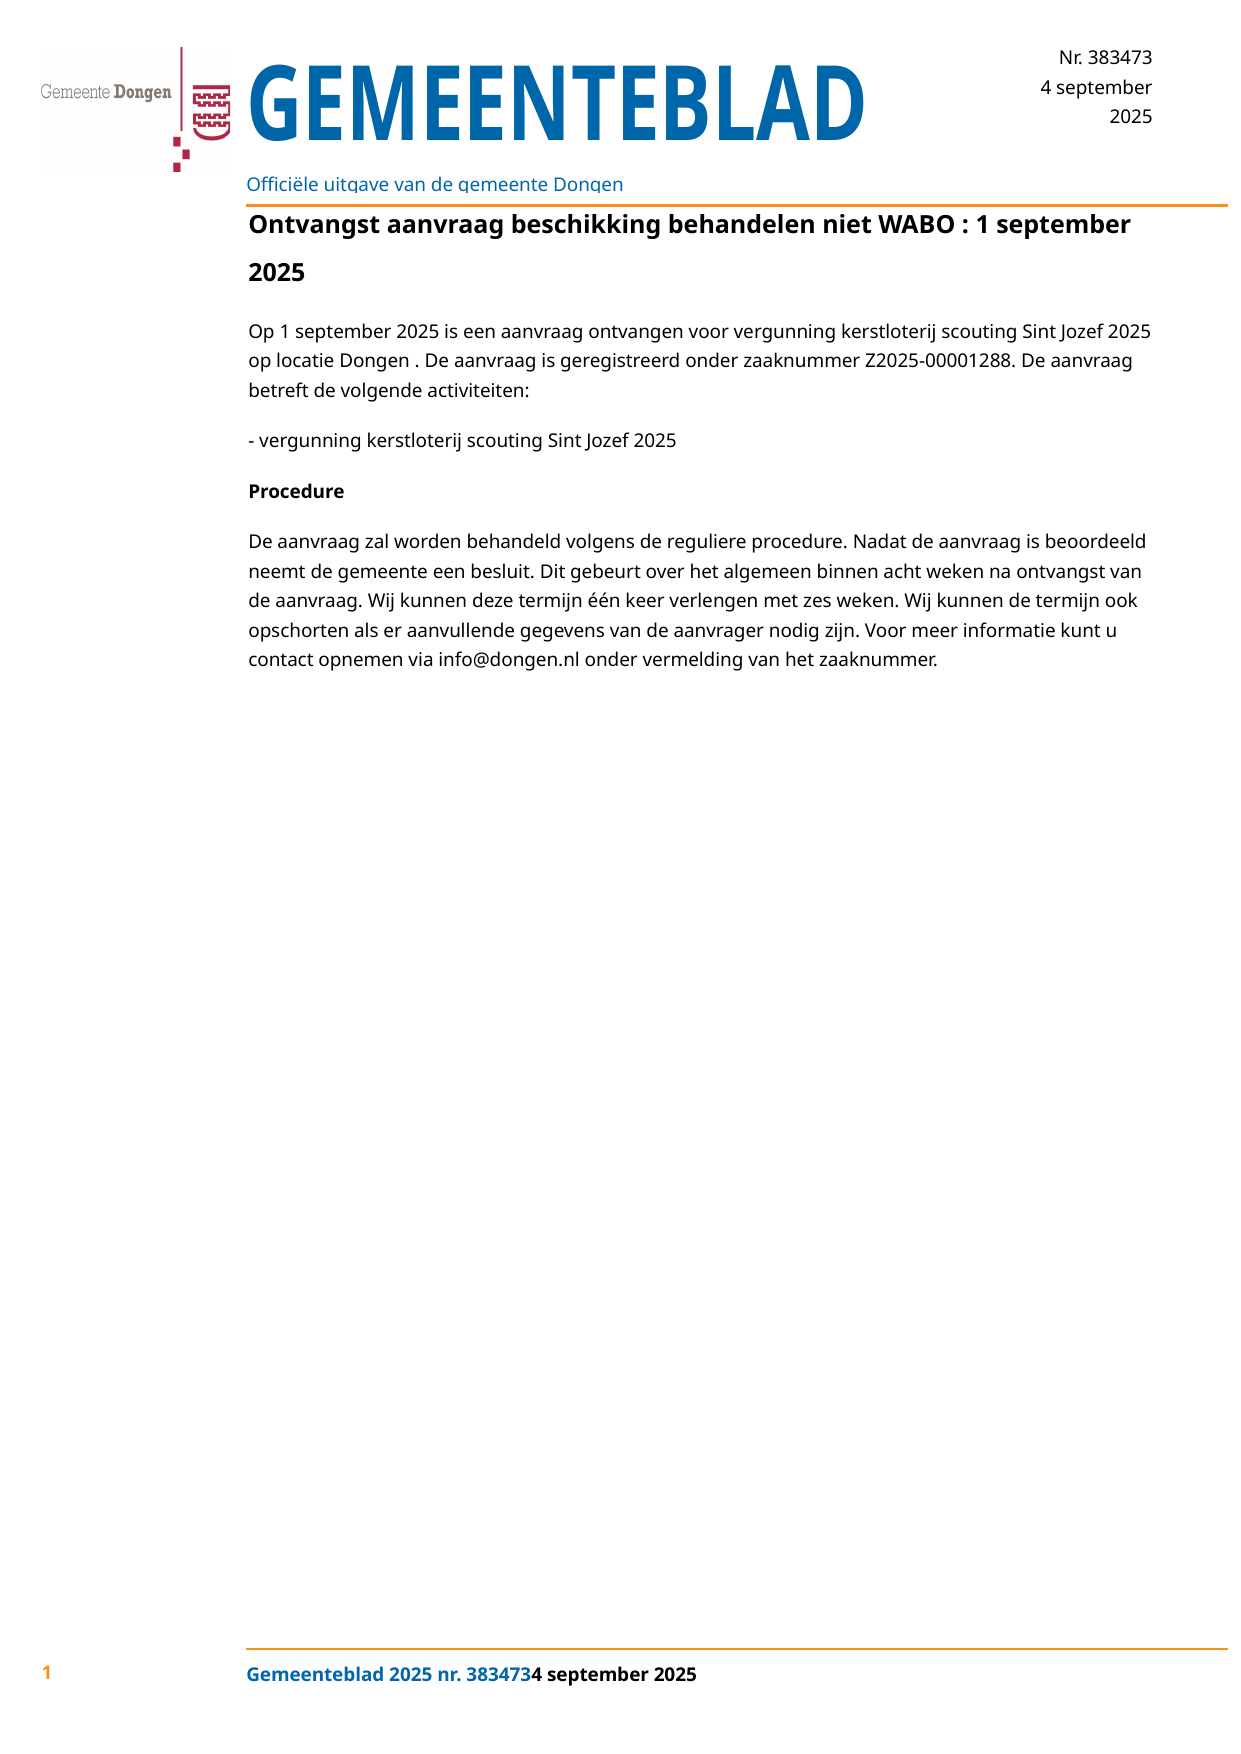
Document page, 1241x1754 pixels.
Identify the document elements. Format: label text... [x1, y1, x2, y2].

text Procedure [248, 478, 1152, 504]
text Ontvangst aanvraag beschikking behandelen niet WABO : 1 september 2025 [248, 207, 1152, 288]
text De aanvraag zal worden behandeld volgens de reguliere procedure. Nadat de aanvraag is beoordeeld neemt de gemeente een besluit. Dit gebeurt over het algemeen binnen acht weken na ontvangst van de aanvraag. Wij kunnen deze termijn één keer verlengen met zes weken. Wij kunnen de termijn ook opschorten als er aanvullende gegevens van de aanvrager nodig zijn. Voor meer informatie kunt u contact opnemen via info@dongen.nl onder vermelding van het zaaknummer. [248, 528, 1152, 672]
text - vergunning kerstloterij scouting Sint Jozef 2025 [248, 427, 1152, 453]
text Op 1 september 2025 is een aanvraag ontvangen voor vergunning kerstloterij scouting Sint Jozef 2025 op locatie Dongen . De aanvraag is geregistreerd onder zaaknummer Z2025-00001288. De aanvraag betreft de volgende activiteiten: [248, 318, 1152, 403]
picture [41, 47, 231, 172]
